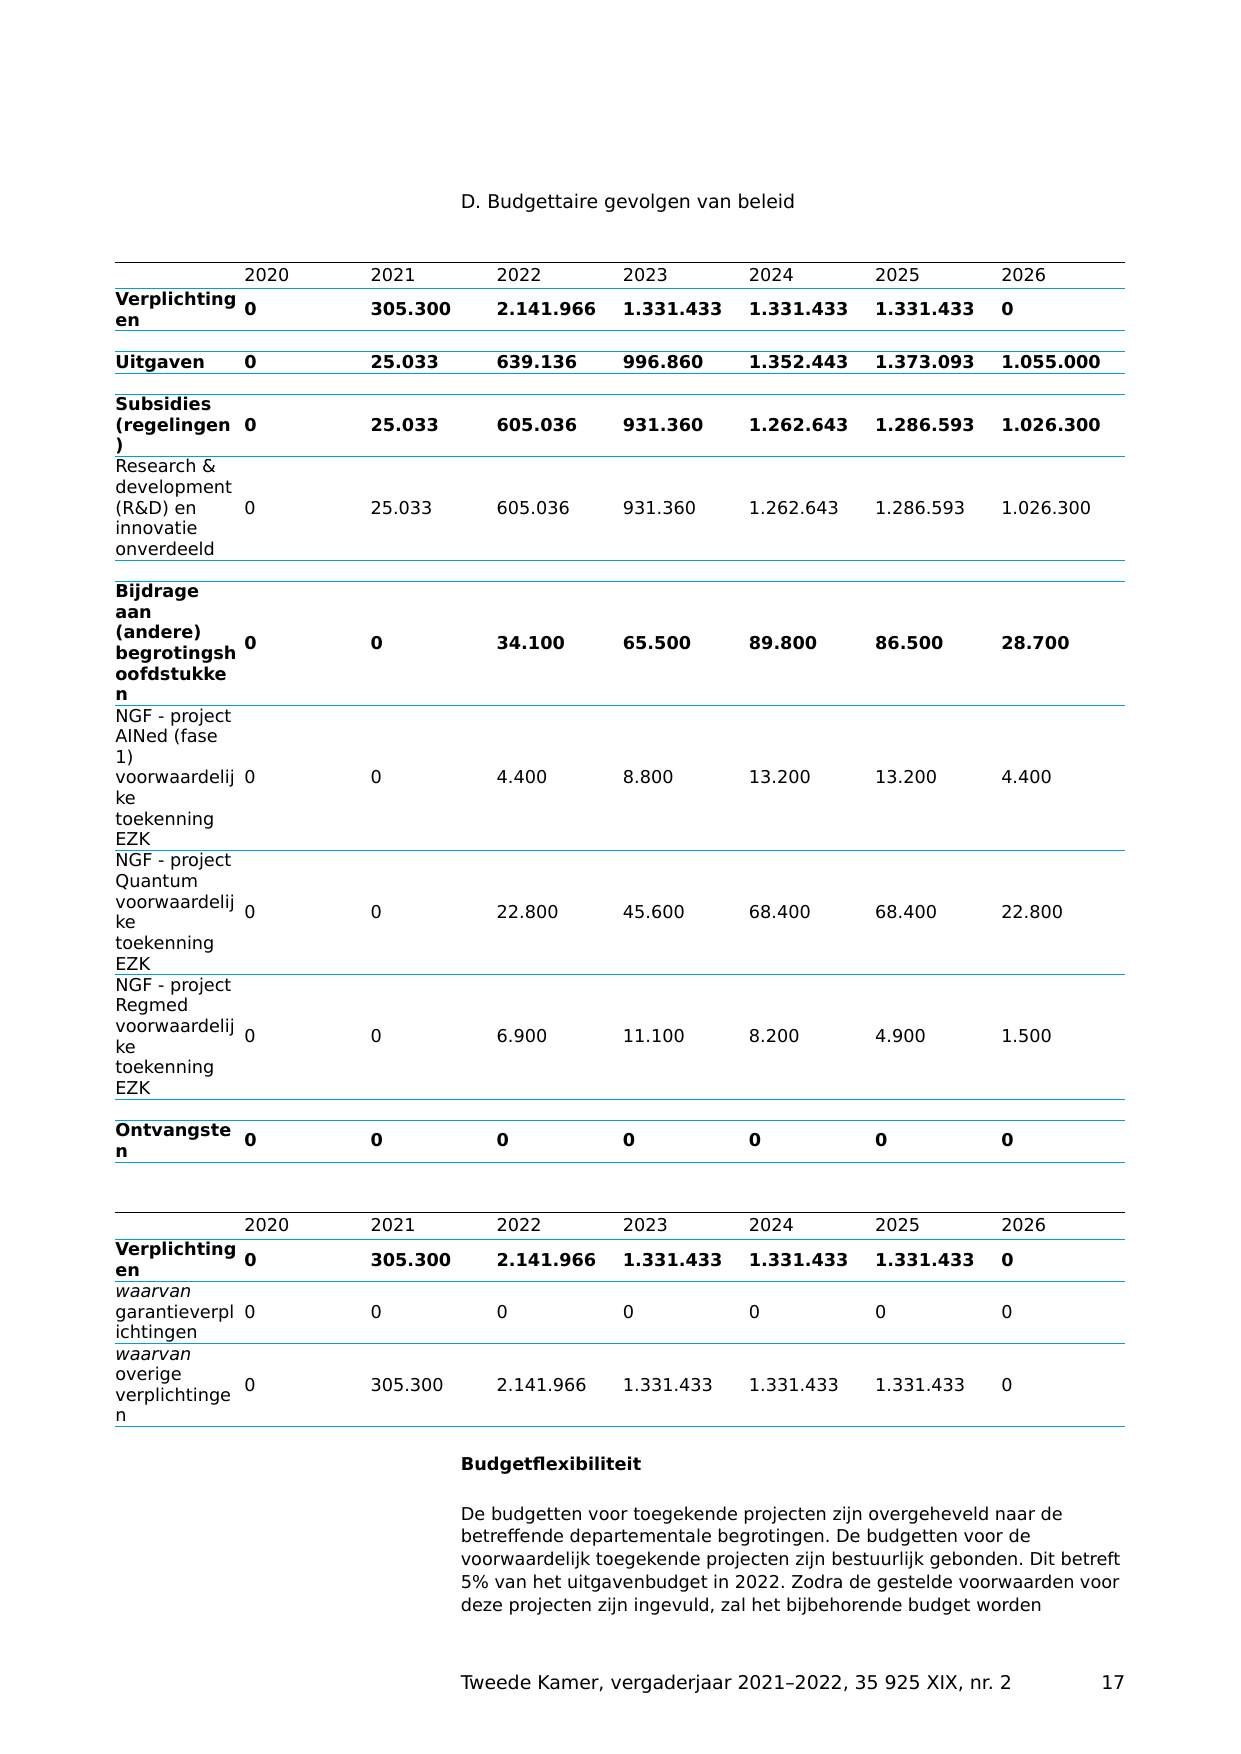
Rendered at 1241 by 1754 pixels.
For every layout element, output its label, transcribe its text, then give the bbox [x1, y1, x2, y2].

table_cell 0 [241, 395, 367, 456]
table_cell [746, 331, 872, 351]
table_cell [241, 1100, 367, 1119]
table_cell 0 [494, 1282, 620, 1343]
table_cell [872, 561, 998, 581]
table_cell 0 [746, 1121, 872, 1161]
table_cell 1.026.300 [998, 395, 1125, 456]
table_cell [241, 374, 367, 393]
table_cell 2025 [872, 1213, 998, 1239]
table_cell 8.200 [746, 975, 872, 1098]
table_cell 2023 [620, 1213, 746, 1239]
table_cell [115, 331, 241, 351]
table_cell 34.100 [494, 582, 620, 705]
table_cell 0 [241, 457, 367, 559]
table_cell [115, 263, 241, 288]
table_cell 0 [998, 289, 1125, 330]
table_cell 2023 [620, 263, 746, 288]
table_cell [241, 331, 367, 351]
table_cell [115, 561, 241, 581]
table_cell 2.141.966 [494, 1240, 620, 1281]
table_cell 25.033 [368, 395, 493, 456]
table_cell Research & development (R&D) en innovatie onverdeeld [115, 457, 241, 559]
table_cell 2021 [368, 1213, 493, 1239]
table_cell 11.100 [620, 975, 746, 1098]
table_cell 4.400 [494, 706, 620, 850]
table_cell 0 [494, 1121, 620, 1161]
table_cell 0 [241, 1240, 367, 1281]
title D. Budgettaire gevolgen van beleid [461, 191, 1125, 213]
table_cell 1.331.433 [620, 1344, 746, 1426]
table_cell 305.300 [368, 289, 493, 330]
table_cell 6.900 [494, 975, 620, 1098]
table_cell [368, 374, 493, 393]
table_cell 996.860 [620, 352, 746, 372]
table_cell 0 [241, 289, 367, 330]
table_cell 1.262.643 [746, 457, 872, 559]
table_cell 1.373.093 [872, 352, 998, 372]
table_cell 1.331.433 [746, 1240, 872, 1281]
table_cell 2026 [998, 263, 1125, 288]
table_cell [241, 561, 367, 581]
table_cell 0 [620, 1282, 746, 1343]
table_cell [872, 331, 998, 351]
table_cell 305.300 [368, 1240, 493, 1281]
table_cell [115, 1213, 241, 1239]
table_cell 1.331.433 [746, 289, 872, 330]
table_cell 1.500 [998, 975, 1125, 1098]
table_cell [998, 331, 1125, 351]
table_cell [620, 561, 746, 581]
table_cell waarvan garantieverplichtingen [115, 1282, 241, 1343]
table_cell 1.331.433 [872, 289, 998, 330]
table_cell 68.400 [746, 851, 872, 974]
table_cell 639.136 [494, 352, 620, 372]
table_cell 8.800 [620, 706, 746, 850]
table_cell 2024 [746, 1213, 872, 1239]
table_cell 1.331.433 [620, 289, 746, 330]
table_cell 605.036 [494, 395, 620, 456]
table_cell 305.300 [368, 1344, 493, 1426]
table_cell 1.331.433 [746, 1344, 872, 1426]
text Budgetflexibiliteit [461, 1452, 1125, 1474]
table_cell [872, 1100, 998, 1119]
table_cell [746, 561, 872, 581]
table_cell [746, 374, 872, 393]
table_cell 86.500 [872, 582, 998, 705]
table_cell [494, 561, 620, 581]
table_cell 0 [998, 1344, 1125, 1426]
table_cell 1.286.593 [872, 395, 998, 456]
table_cell Verplichtingen [115, 1240, 241, 1281]
table_cell 2020 [241, 1213, 367, 1239]
table_cell [620, 331, 746, 351]
table_cell 89.800 [746, 582, 872, 705]
table_cell 4.900 [872, 975, 998, 1098]
table_cell [998, 374, 1125, 393]
table_cell 0 [368, 851, 493, 974]
table_cell 4.400 [998, 706, 1125, 850]
table_cell [746, 1100, 872, 1119]
table_cell 1.026.300 [998, 457, 1125, 559]
table_cell 0 [998, 1121, 1125, 1161]
table_cell 25.033 [368, 457, 493, 559]
table_cell 2026 [998, 1213, 1125, 1239]
table_cell 0 [241, 975, 367, 1098]
table_cell [368, 561, 493, 581]
table_cell 2024 [746, 263, 872, 288]
table_cell Uitgaven [115, 352, 241, 372]
table_cell 13.200 [872, 706, 998, 850]
table_cell 0 [368, 706, 493, 850]
table_cell 605.036 [494, 457, 620, 559]
table_cell 0 [368, 1121, 493, 1161]
table_header Tabel 6 Uitsplitsing verplichtingen (bedragen x € 1.000) [115, 1187, 1125, 1212]
table_cell NGF - project Quantum voorwaardelijke toekenning EZK [115, 851, 241, 974]
table_cell 931.360 [620, 457, 746, 559]
table_cell 1.331.433 [872, 1344, 998, 1426]
table_cell [872, 374, 998, 393]
table_cell 1.331.433 [620, 1240, 746, 1281]
table_cell 1.262.643 [746, 395, 872, 456]
table_cell 0 [998, 1240, 1125, 1281]
table_cell 0 [368, 975, 493, 1098]
table_cell 65.500 [620, 582, 746, 705]
table_cell 68.400 [872, 851, 998, 974]
table_cell Ontvangsten [115, 1121, 241, 1161]
table_cell [998, 1100, 1125, 1119]
table_cell 2.141.966 [494, 1344, 620, 1426]
table_cell 2022 [494, 1213, 620, 1239]
table_cell [620, 374, 746, 393]
table_cell [494, 331, 620, 351]
table_cell 0 [998, 1282, 1125, 1343]
table_cell 1.352.443 [746, 352, 872, 372]
table_cell 0 [241, 851, 367, 974]
table_cell NGF - project Regmed voorwaardelijke toekenning EZK [115, 975, 241, 1098]
table_cell [998, 561, 1125, 581]
table_cell 0 [241, 582, 367, 705]
table_cell [115, 374, 241, 393]
table_cell 0 [872, 1121, 998, 1161]
table_cell Bijdrage aan (andere) begrotingshoofdstukken [115, 582, 241, 705]
table_cell NGF - project AINed (fase 1) voorwaardelijke toekenning EZK [115, 706, 241, 850]
table_cell 2021 [368, 263, 493, 288]
table_cell 22.800 [998, 851, 1125, 974]
table_cell [368, 331, 493, 351]
table_cell 45.600 [620, 851, 746, 974]
table_cell [494, 374, 620, 393]
table_cell 0 [241, 1344, 367, 1426]
table_cell 0 [241, 706, 367, 850]
table_cell 0 [241, 1282, 367, 1343]
table_cell 22.800 [494, 851, 620, 974]
table_cell Subsidies (regelingen) [115, 395, 241, 456]
table_header Tabel 5 Tabel Budgettaire gevolgen van beleid beleidsartikel 2 (bedragen x € 1.000) [115, 236, 1125, 261]
table_cell 0 [746, 1282, 872, 1343]
table_cell 28.700 [998, 582, 1125, 705]
table_cell 2.141.966 [494, 289, 620, 330]
table_cell [115, 1100, 241, 1119]
table_cell [620, 1100, 746, 1119]
table_cell 0 [620, 1121, 746, 1161]
table_cell 2022 [494, 263, 620, 288]
table_cell 0 [368, 582, 493, 705]
table_cell Verplichtingen [115, 289, 241, 330]
text De budgetten voor toegekende projecten zijn overgeheveld naar de betreffende departementale begrotingen. De budgetten voor de voorwaardelijk toegekende projecten zijn bestuurlijk gebonden. Dit betreft 5% van het uitgavenbudget in 2022. Zodra de gestelde voorwaarden voor deze projecten zijn ingevuld, zal het bijbehorende budget worden [461, 1502, 1125, 1616]
table_cell 1.055.000 [998, 352, 1125, 372]
table_cell waarvan overige verplichtingen [115, 1344, 241, 1426]
table_cell 2020 [241, 263, 367, 288]
table_cell 0 [872, 1282, 998, 1343]
table_cell 1.331.433 [872, 1240, 998, 1281]
table_cell 931.360 [620, 395, 746, 456]
table_cell 25.033 [368, 352, 493, 372]
table_cell 0 [241, 1121, 367, 1161]
table_cell 0 [368, 1282, 493, 1343]
table_cell [368, 1100, 493, 1119]
table_cell 13.200 [746, 706, 872, 850]
table_cell 2025 [872, 263, 998, 288]
table_cell 1.286.593 [872, 457, 998, 559]
table_cell 0 [241, 352, 367, 372]
table_cell [494, 1100, 620, 1119]
